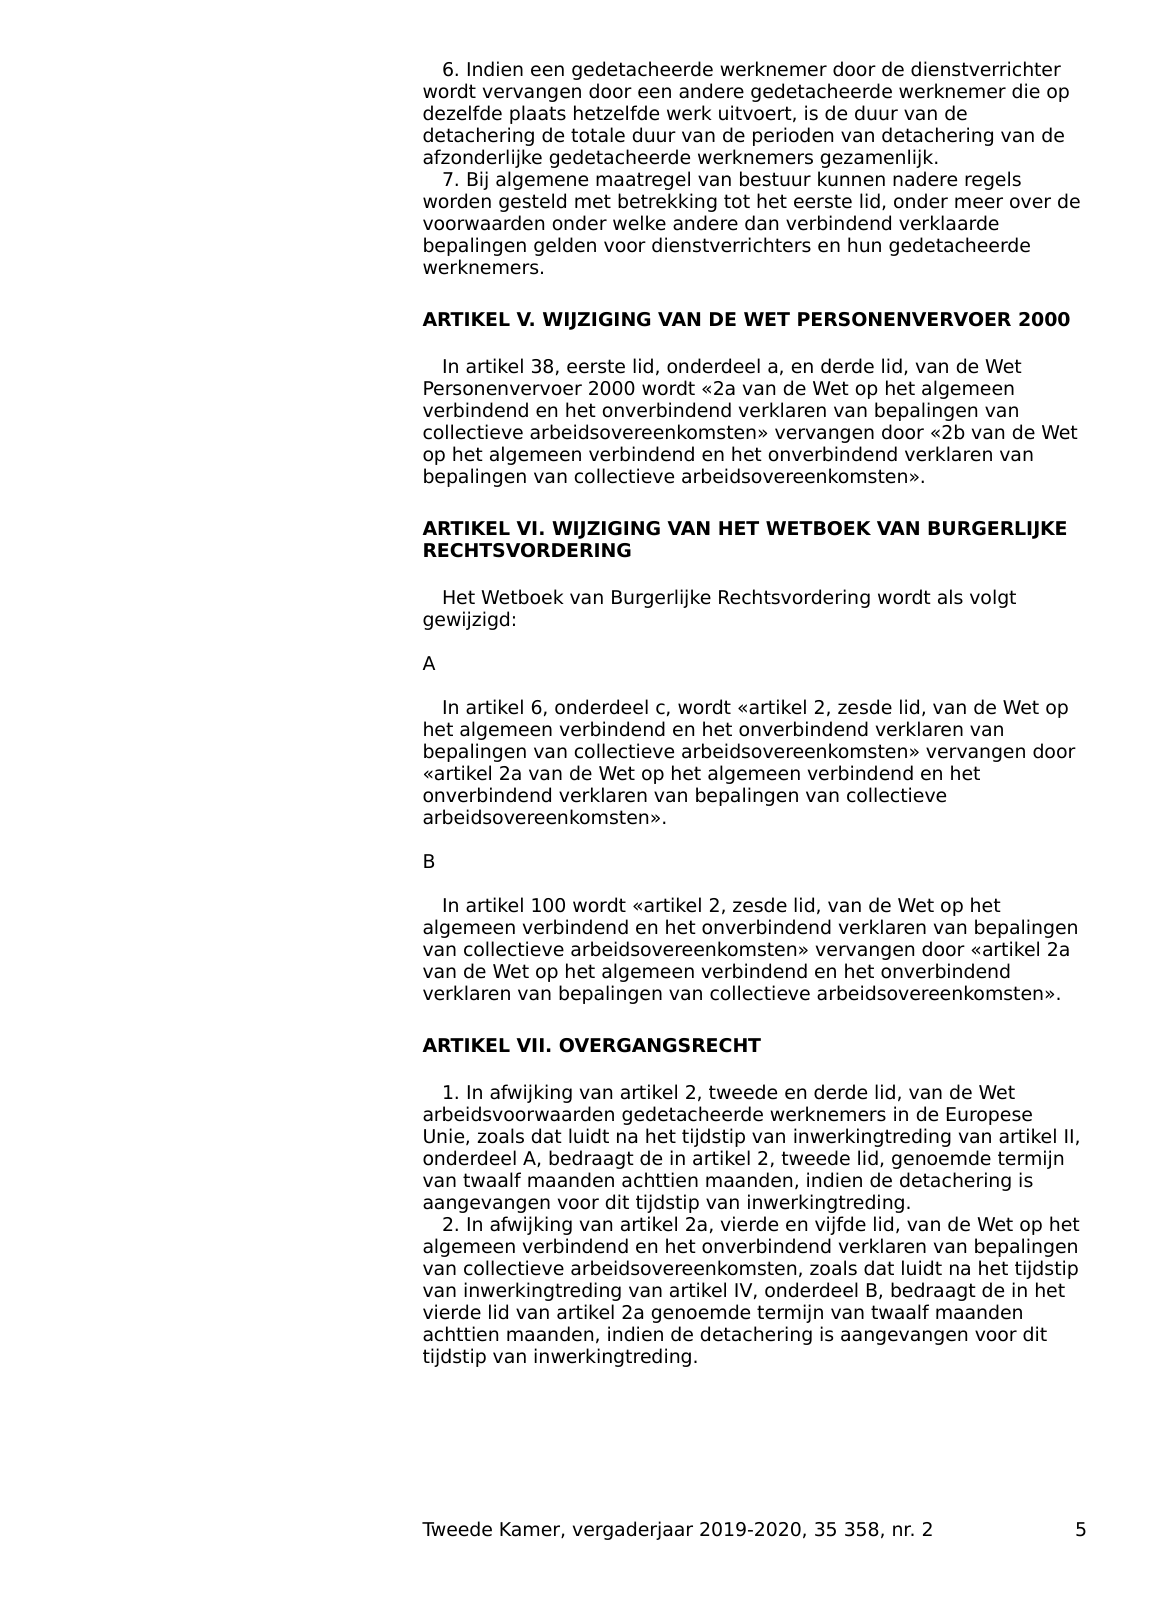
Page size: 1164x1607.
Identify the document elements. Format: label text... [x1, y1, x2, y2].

subtitle ARTIKEL VI. WIJZIGING VAN HET WETBOEK VAN BURGERLIJKE RECHTSVORDERING [422, 518, 1087, 562]
text 2. In afwijking van artikel 2a, vierde en vijfde lid, van de Wet op het algemeen verbindend en het onverbindend verklaren van bepalingen van collectieve arbeidsovereenkomsten, zoals dat luidt na het tijdstip van inwerkingtreding van artikel IV, onderdeel B, bedraagt de in het vierde lid van artikel 2a genoemde termijn van twaalf maanden achttien maanden, indien de detachering is aangevangen voor dit tijdstip van inwerkingtreding. [422, 1214, 1087, 1368]
text 6. Indien een gedetacheerde werknemer door de dienstverrichter wordt vervangen door een andere gedetacheerde werknemer die op dezelfde plaats hetzelfde werk uitvoert, is de duur van de detachering de totale duur van de perioden van detachering van de afzonderlijke gedetacheerde werknemers gezamenlijk. [422, 59, 1087, 169]
text 7. Bij algemene maatregel van bestuur kunnen nadere regels worden gesteld met betrekking tot het eerste lid, onder meer over de voorwaarden onder welke andere dan verbindend verklaarde bepalingen gelden voor dienstverrichters en hun gedetacheerde werknemers. [422, 169, 1087, 279]
text In artikel 100 wordt «artikel 2, zesde lid, van de Wet op het algemeen verbindend en het onverbindend verklaren van bepalingen van collectieve arbeidsovereenkomsten» vervangen door «artikel 2a van de Wet op het algemeen verbindend en het onverbindend verklaren van bepalingen van collectieve arbeidsovereenkomsten». [422, 895, 1087, 1005]
subtitle ARTIKEL VII. OVERGANGSRECHT [422, 1035, 1087, 1057]
text In artikel 38, eerste lid, onderdeel a, en derde lid, van de Wet Personenvervoer 2000 wordt «2a van de Wet op het algemeen verbindend en het onverbindend verklaren van bepalingen van collectieve arbeidsovereenkomsten» vervangen door «2b van de Wet op het algemeen verbindend en het onverbindend verklaren van bepalingen van collectieve arbeidsovereenkomsten». [422, 356, 1087, 488]
subtitle ARTIKEL V. WIJZIGING VAN DE WET PERSONENVERVOER 2000 [422, 309, 1087, 331]
text A [422, 653, 1087, 675]
text 1. In afwijking van artikel 2, tweede en derde lid, van de Wet arbeidsvoorwaarden gedetacheerde werknemers in de Europese Unie, zoals dat luidt na het tijdstip van inwerkingtreding van artikel II, onderdeel A, bedraagt de in artikel 2, tweede lid, genoemde termijn van twaalf maanden achttien maanden, indien de detachering is aangevangen voor dit tijdstip van inwerkingtreding. [422, 1082, 1087, 1214]
text B [422, 851, 1087, 873]
text In artikel 6, onderdeel c, wordt «artikel 2, zesde lid, van de Wet op het algemeen verbindend en het onverbindend verklaren van bepalingen van collectieve arbeidsovereenkomsten» vervangen door «artikel 2a van de Wet op het algemeen verbindend en het onverbindend verklaren van bepalingen van collectieve arbeidsovereenkomsten». [422, 697, 1087, 829]
text Het Wetboek van Burgerlijke Rechtsvordering wordt als volgt gewijzigd: [422, 587, 1087, 631]
